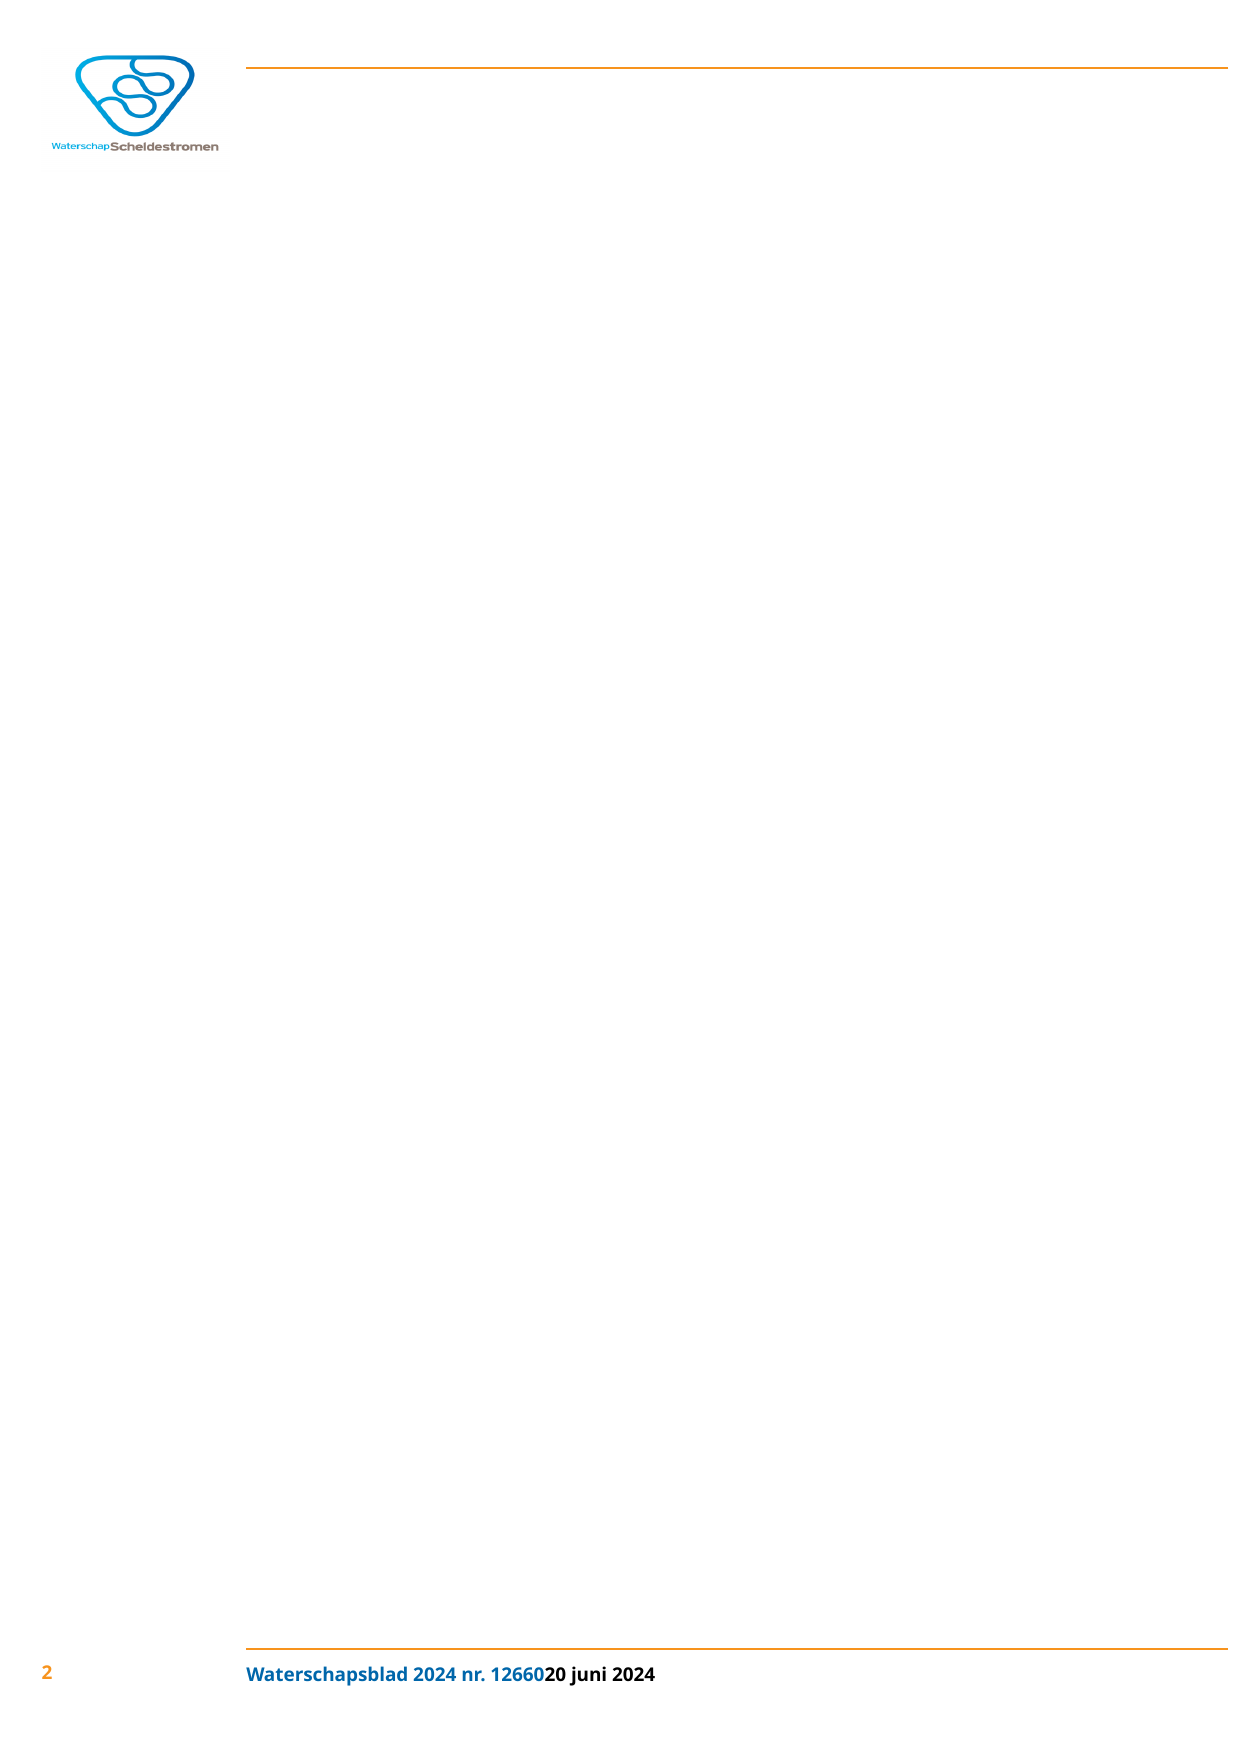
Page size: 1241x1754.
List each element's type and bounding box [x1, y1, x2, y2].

picture [41, 47, 231, 172]
